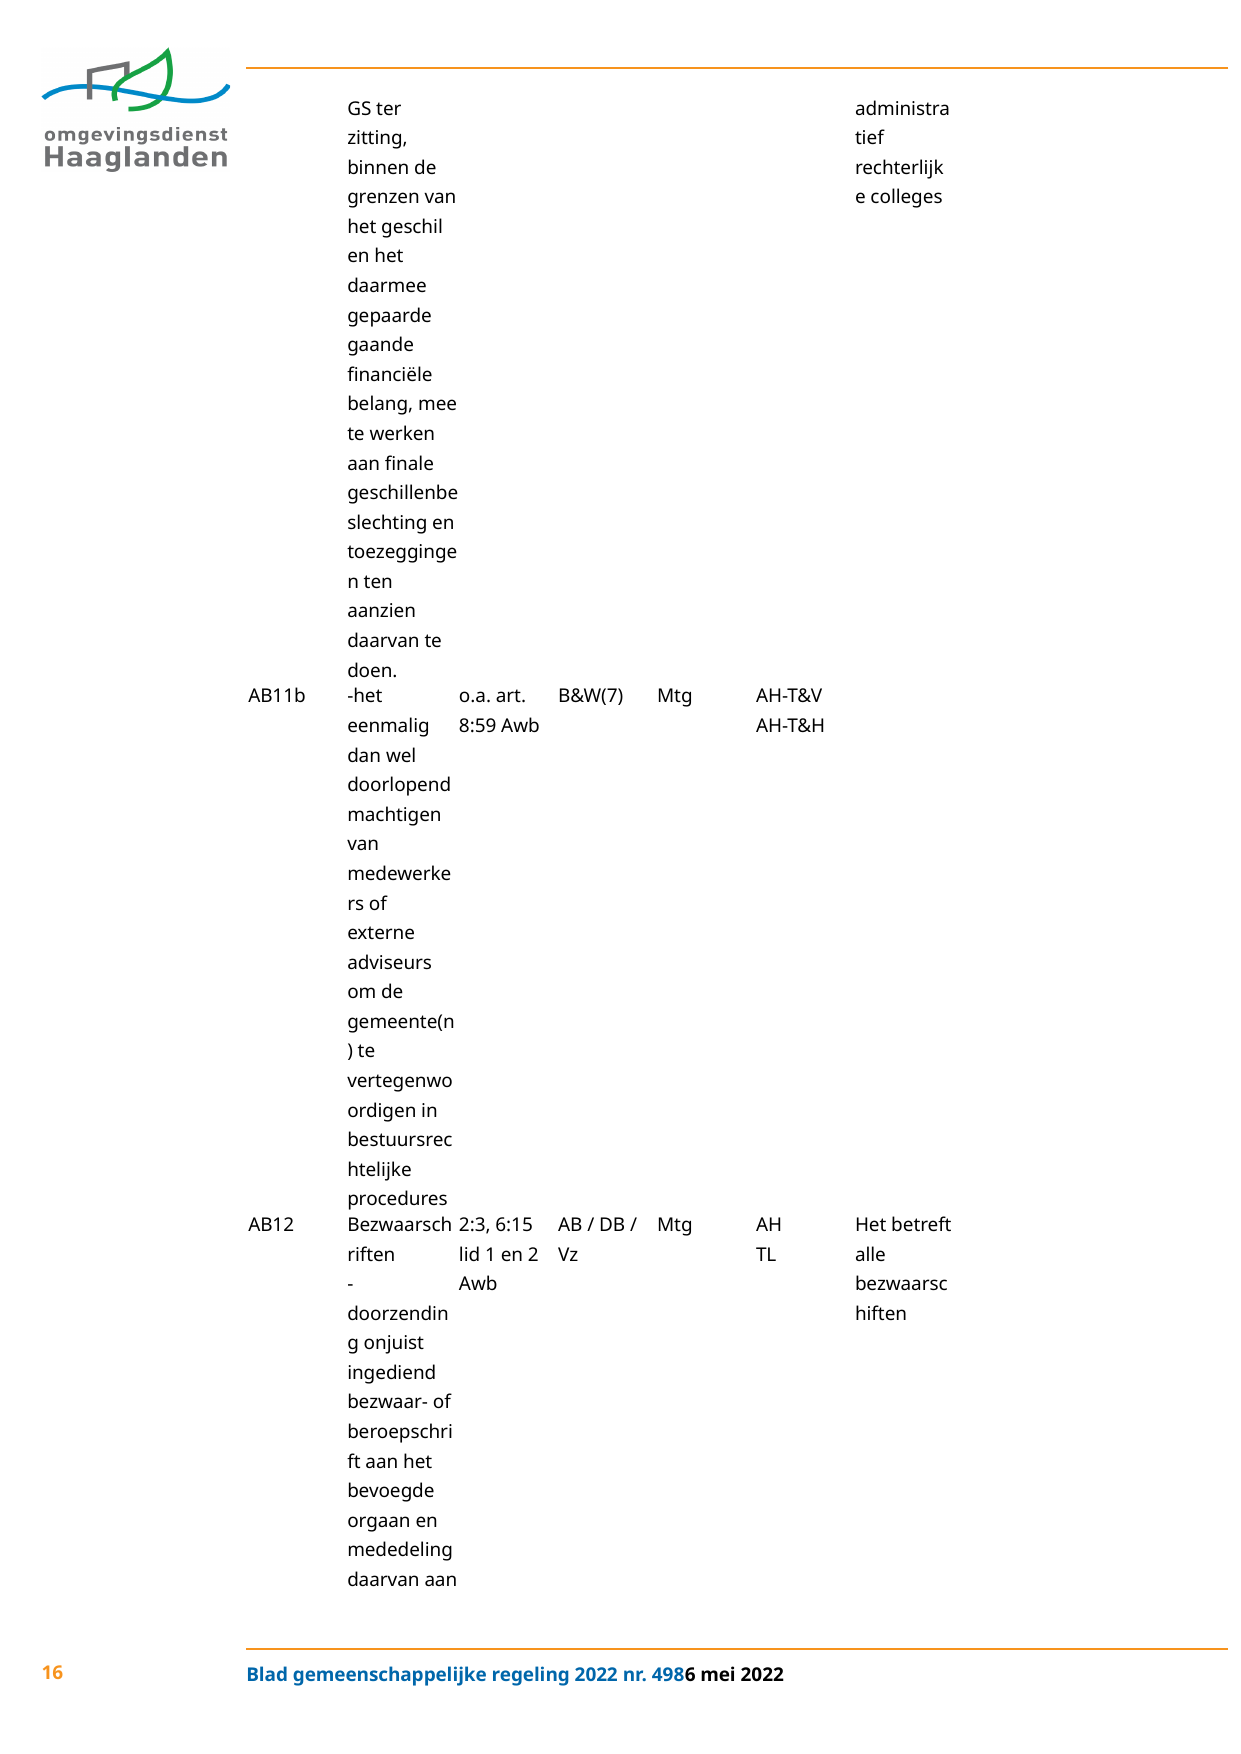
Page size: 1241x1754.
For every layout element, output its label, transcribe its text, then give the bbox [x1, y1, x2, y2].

table_cell B&W(7) [558, 683, 657, 1211]
table_cell [756, 95, 855, 683]
table_cell Het betreft alle bezwaarschiften [855, 1211, 954, 1592]
table_cell AB11b [248, 683, 347, 1211]
table_cell Bezwaarschriften -doorzending onjuist ingediend bezwaar- of beroepschrift aan het bevoegde orgaan en mededeling daarvan aan [347, 1211, 459, 1592]
table_cell AH-T&V AH-T&H [756, 683, 855, 1211]
table_cell Mtg [657, 683, 756, 1211]
table_cell Mtg [657, 1211, 756, 1592]
table_cell AH TL [756, 1211, 855, 1592]
table_cell [657, 95, 756, 683]
table_cell [459, 95, 558, 683]
table_cell GS ter zitting, binnen de grenzen van het geschil en het daarmee gepaarde gaande financiële belang, mee te werken aan finale geschillenbeslechting en toezeggingen ten aanzien daarvan te doen. [347, 95, 459, 683]
table_cell [855, 683, 954, 1211]
table_cell [954, 95, 1152, 683]
picture [41, 47, 231, 172]
table_cell administratief rechterlijke colleges [855, 95, 954, 683]
table_cell -het eenmalig dan wel doorlopend machtigen van medewerkers of externe adviseurs om de gemeente(n) te vertegenwoordigen in bestuursrechtelijke procedures [347, 683, 459, 1211]
table_cell [954, 1211, 1152, 1592]
table_cell [954, 683, 1152, 1211]
table_cell [248, 95, 347, 683]
table_cell o.a. art. 8:59 Awb [459, 683, 558, 1211]
table_cell AB12 [248, 1211, 347, 1592]
table_cell AB / DB / Vz [558, 1211, 657, 1592]
table_cell 2:3, 6:15 lid 1 en 2 Awb [459, 1211, 558, 1592]
table_cell [558, 95, 657, 683]
